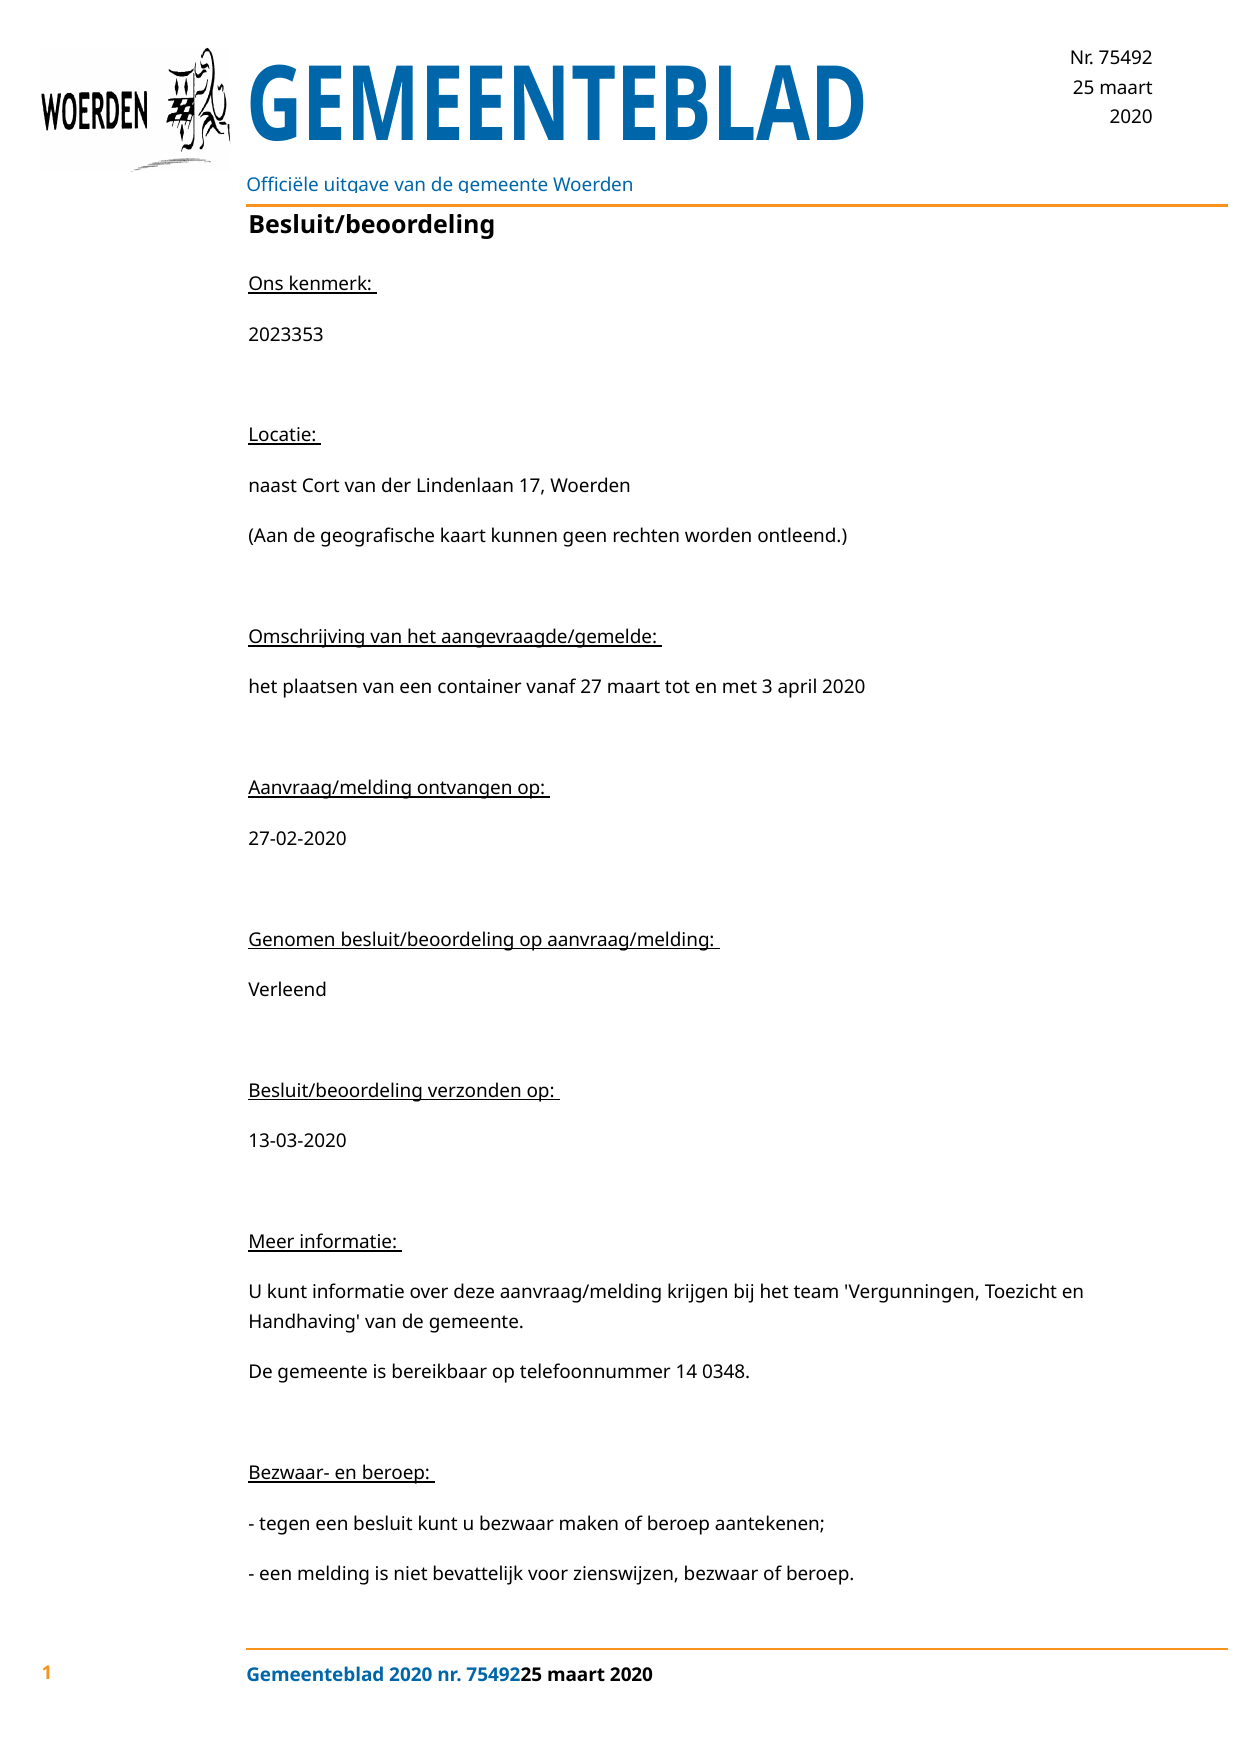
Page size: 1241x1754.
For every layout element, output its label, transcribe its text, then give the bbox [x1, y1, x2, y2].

text - een melding is niet bevattelijk voor zienswijzen, bezwaar of beroep. [248, 1560, 1152, 1586]
picture [41, 47, 231, 172]
text Aanvraag/melding ontvangen op: [248, 774, 1152, 800]
text - tegen een besluit kunt u bezwaar maken of beroep aantekenen; [248, 1510, 1152, 1536]
text Locatie: [248, 422, 1152, 447]
text Omschrijving van het aangevraagde/gemelde: [248, 623, 1152, 649]
text Genomen besluit/beoordeling op aanvraag/melding: [248, 926, 1152, 951]
text het plaatsen van een container vanaf 27 maart tot en met 3 april 2020 [248, 674, 1152, 699]
text Ons kenmerk: [248, 270, 1152, 296]
text De gemeente is bereikbaar op telefoonnummer 14 0348. [248, 1359, 1152, 1384]
text Meer informatie: [248, 1228, 1152, 1254]
text 27-02-2020 [248, 825, 1152, 851]
text Verleend [248, 976, 1152, 1002]
text Besluit/beoordeling verzonden op: [248, 1077, 1152, 1103]
text 2023353 [248, 321, 1152, 346]
text (Aan de geografische kaart kunnen geen rechten worden ontleend.) [248, 522, 1152, 548]
text Bezwaar- en beroep: [248, 1459, 1152, 1485]
text Besluit/beoordeling [248, 207, 1152, 241]
text U kunt informatie over deze aanvraag/melding krijgen bij het team 'Vergunningen, Toezicht en Handhaving' van de gemeente. [248, 1279, 1152, 1334]
text 13-03-2020 [248, 1127, 1152, 1153]
text naast Cort van der Lindenlaan 17, Woerden [248, 472, 1152, 498]
